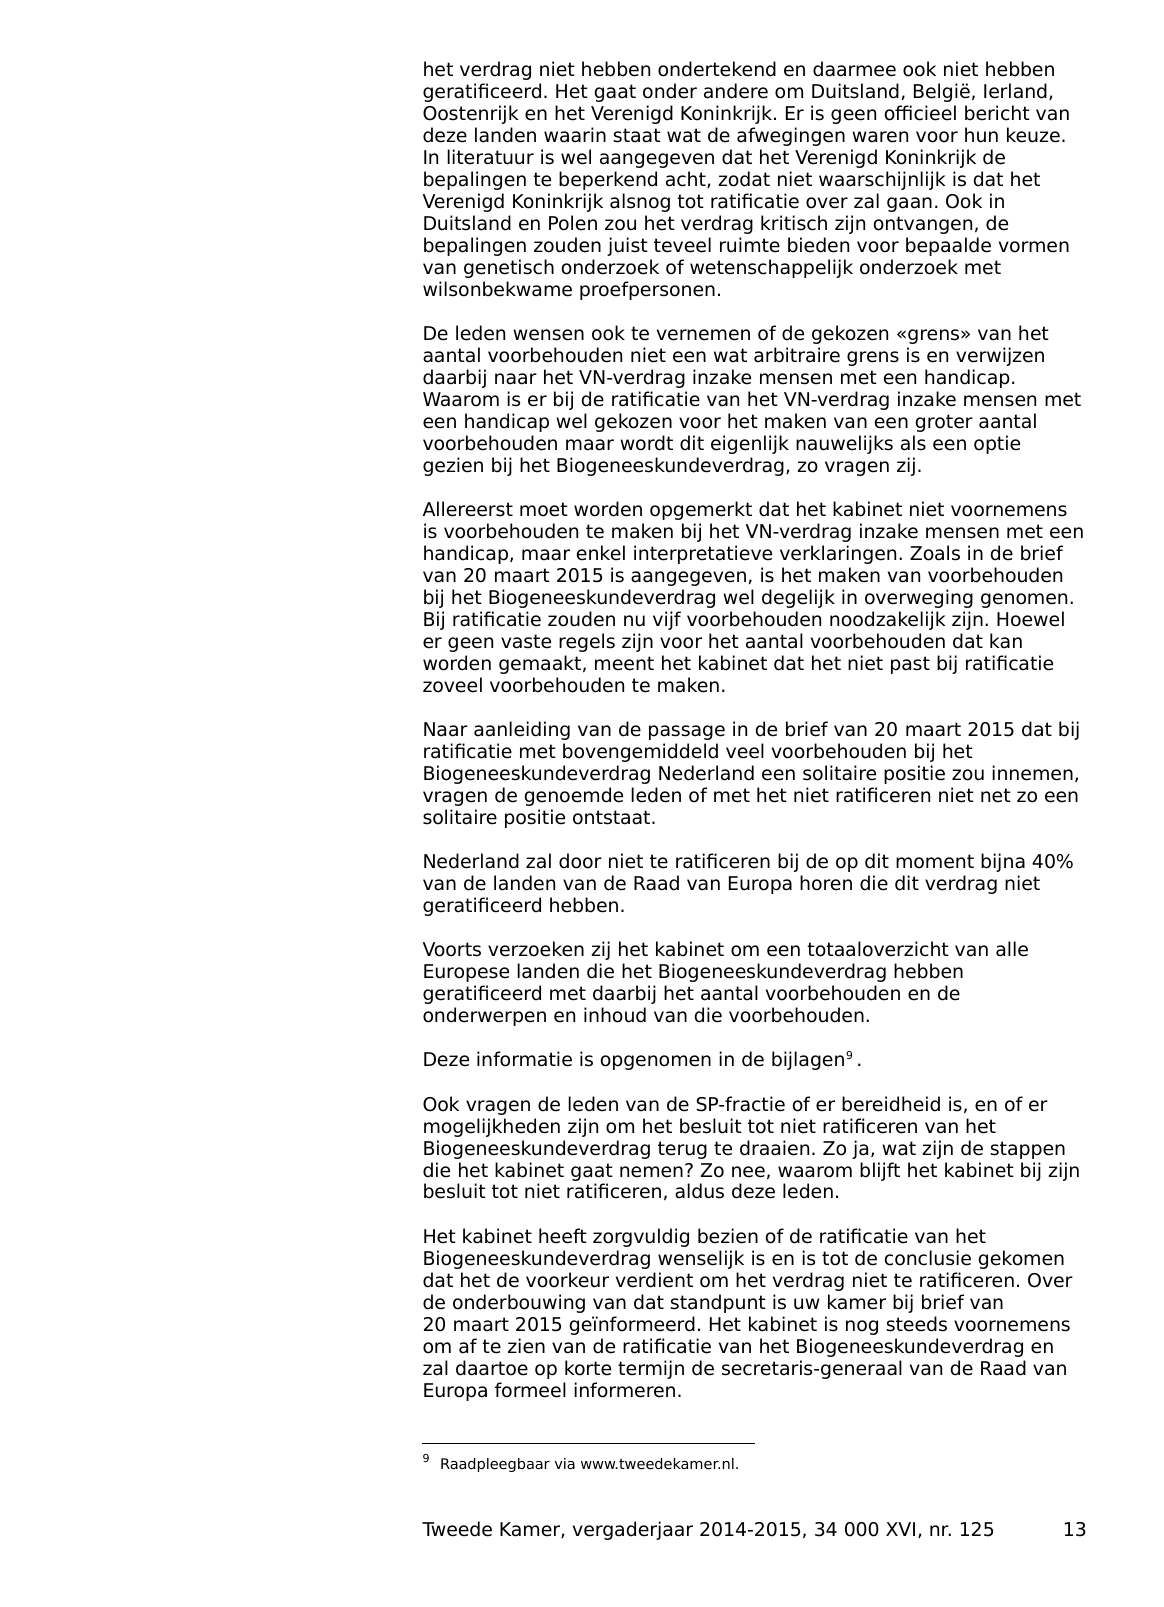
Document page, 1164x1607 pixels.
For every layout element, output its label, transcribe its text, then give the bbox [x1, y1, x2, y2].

text Deze informatie is opgenomen in de bijlagen. [422, 1049, 1087, 1071]
text het verdrag niet hebben ondertekend en daarmee ook niet hebben geratificeerd. Het gaat onder andere om Duitsland, België, Ierland, Oostenrijk en het Verenigd Koninkrijk. Er is geen officieel bericht van deze landen waarin staat wat de afwegingen waren voor hun keuze. In literatuur is wel aangegeven dat het Verenigd Koninkrijk de bepalingen te beperkend acht, zodat niet waarschijnlijk is dat het Verenigd Koninkrijk alsnog tot ratificatie over zal gaan. Ook in Duitsland en Polen zou het verdrag kritisch zijn ontvangen, de bepalingen zouden juist teveel ruimte bieden voor bepaalde vormen van genetisch onderzoek of wetenschappelijk onderzoek met wilsonbekwame proefpersonen. [422, 59, 1087, 301]
text De leden wensen ook te vernemen of de gekozen «grens» van het aantal voorbehouden niet een wat arbitraire grens is en verwijzen daarbij naar het VN-verdrag inzake mensen met een handicap. Waarom is er bij de ratificatie van het VN-verdrag inzake mensen met een handicap wel gekozen voor het maken van een groter aantal voorbehouden maar wordt dit eigenlijk nauwelijks als een optie gezien bij het Biogeneeskundeverdrag, zo vragen zij. [422, 323, 1087, 477]
text Nederland zal door niet te ratificeren bij de op dit moment bijna 40% van de landen van de Raad van Europa horen die dit verdrag niet geratificeerd hebben. [422, 851, 1087, 917]
text Raadpleegbaar via www.tweedekamer.nl. [422, 1452, 1087, 1474]
text Naar aanleiding van de passage in de brief van 20 maart 2015 dat bij ratificatie met bovengemiddeld veel voorbehouden bij het Biogeneeskundeverdrag Nederland een solitaire positie zou innemen, vragen de genoemde leden of met het niet ratificeren niet net zo een solitaire positie ontstaat. [422, 719, 1087, 829]
text Voorts verzoeken zij het kabinet om een totaaloverzicht van alle Europese landen die het Biogeneeskundeverdrag hebben geratificeerd met daarbij het aantal voorbehouden en de onderwerpen en inhoud van die voorbehouden. [422, 939, 1087, 1027]
text Het kabinet heeft zorgvuldig bezien of de ratificatie van het Biogeneeskundeverdrag wenselijk is en is tot de conclusie gekomen dat het de voorkeur verdient om het verdrag niet te ratificeren. Over de onderbouwing van dat standpunt is uw kamer bij brief van 20 maart 2015 geïnformeerd. Het kabinet is nog steeds voornemens om af te zien van de ratificatie van het Biogeneeskundeverdrag en zal daartoe op korte termijn de secretaris-generaal van de Raad van Europa formeel informeren. [422, 1226, 1087, 1401]
text Allereerst moet worden opgemerkt dat het kabinet niet voornemens is voorbehouden te maken bij het VN-verdrag inzake mensen met een handicap, maar enkel interpretatieve verklaringen. Zoals in de brief van 20 maart 2015 is aangegeven, is het maken van voorbehouden bij het Biogeneeskundeverdrag wel degelijk in overweging genomen. Bij ratificatie zouden nu vijf voorbehouden noodzakelijk zijn. Hoewel er geen vaste regels zijn voor het aantal voorbehouden dat kan worden gemaakt, meent het kabinet dat het niet past bij ratificatie zoveel voorbehouden te maken. [422, 499, 1087, 697]
text Ook vragen de leden van de SP-fractie of er bereidheid is, en of er mogelijkheden zijn om het besluit tot niet ratificeren van het Biogeneeskundeverdrag terug te draaien. Zo ja, wat zijn de stappen die het kabinet gaat nemen? Zo nee, waarom blijft het kabinet bij zijn besluit tot niet ratificeren, aldus deze leden. [422, 1093, 1087, 1203]
